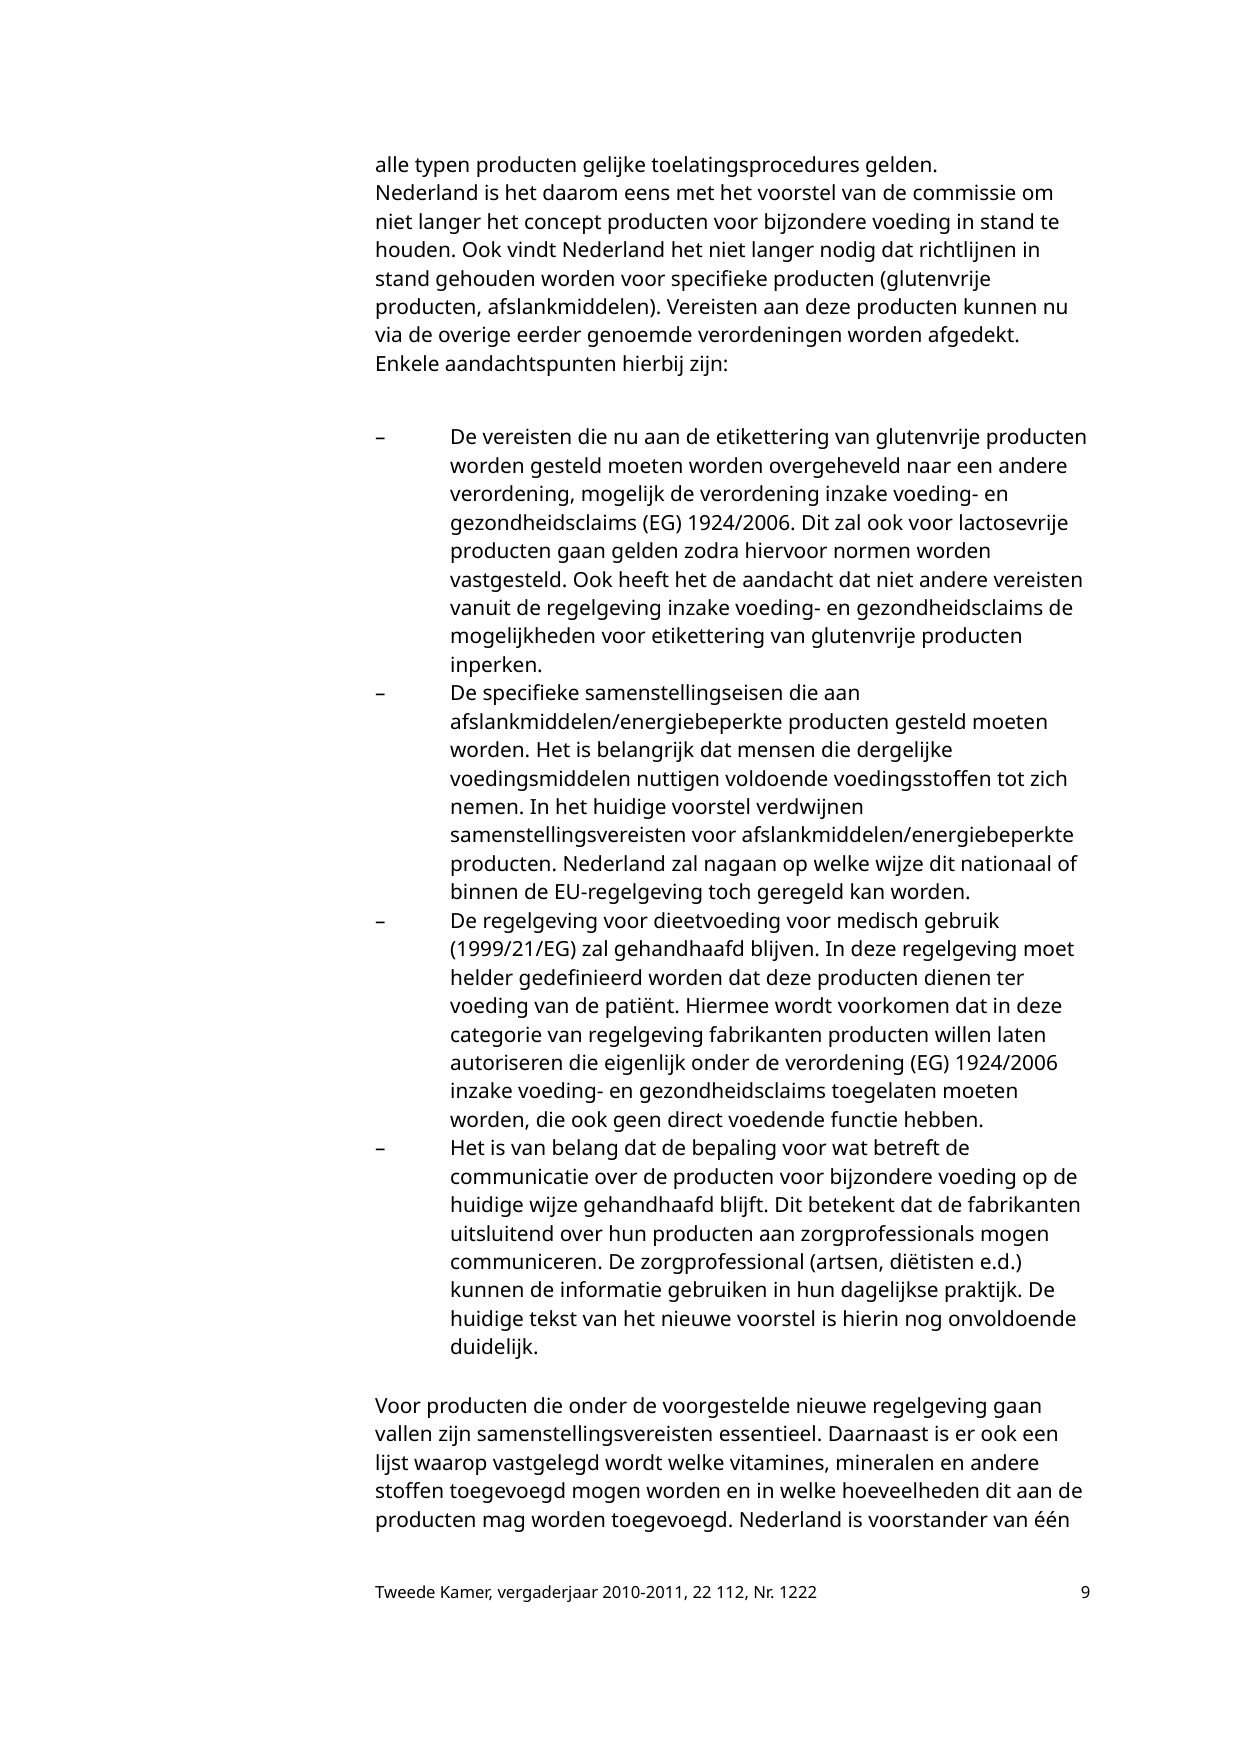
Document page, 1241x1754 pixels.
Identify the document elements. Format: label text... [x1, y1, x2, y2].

list De regelgeving voor dieetvoeding voor medisch gebruik (1999/21/EG) zal gehandhaafd blijven. In deze regelgeving moet helder gedefinieerd worden dat deze producten dienen ter voeding van de patiënt. Hiermee wordt voorkomen dat in deze categorie van regelgeving fabrikanten producten willen laten autoriseren die eigenlijk onder de verordening (EG) 1924/2006 inzake voeding- en gezondheidsclaims toegelaten moeten worden, die ook geen direct voedende functie hebben. [375, 906, 1090, 1133]
text Enkele aandachtspunten hierbij zijn: [375, 349, 1090, 377]
list De specifieke samenstellingseisen die aan afslankmiddelen/energiebeperkte producten gesteld moeten worden. Het is belangrijk dat mensen die dergelijke voedingsmiddelen nuttigen voldoende voedingsstoffen tot zich nemen. In het huidige voorstel verdwijnen samenstellingsvereisten voor afslankmiddelen/energiebeperkte producten. Nederland zal nagaan op welke wijze dit nationaal of binnen de EU-regelgeving toch geregeld kan worden. [375, 678, 1090, 906]
text alle typen producten gelijke toelatingsprocedures gelden. [375, 150, 1090, 178]
list De vereisten die nu aan de etikettering van glutenvrije producten worden gesteld moeten worden overgeheveld naar een andere verordening, mogelijk de verordening inzake voeding- en gezondheidsclaims (EG) 1924/2006. Dit zal ook voor lactosevrije producten gaan gelden zodra hiervoor normen worden vastgesteld. Ook heeft het de aandacht dat niet andere vereisten vanuit de regelgeving inzake voeding- en gezondheidsclaims de mogelijkheden voor etikettering van glutenvrije producten inperken. [375, 422, 1090, 678]
text Nederland is het daarom eens met het voorstel van de commissie om niet langer het concept producten voor bijzondere voeding in stand te houden. Ook vindt Nederland het niet langer nodig dat richtlijnen in stand gehouden worden voor specifieke producten (glutenvrije producten, afslankmiddelen). Vereisten aan deze producten kunnen nu via de overige eerder genoemde verordeningen worden afgedekt. [375, 178, 1090, 349]
text Voor producten die onder de voorgestelde nieuwe regelgeving gaan vallen zijn samenstellingsvereisten essentieel. Daarnaast is er ook een lijst waarop vastgelegd wordt welke vitamines, mineralen en andere stoffen toegevoegd mogen worden en in welke hoeveelheden dit aan de producten mag worden toegevoegd. Nederland is voorstander van één [375, 1391, 1090, 1533]
list Het is van belang dat de bepaling voor wat betreft de communicatie over de producten voor bijzondere voeding op de huidige wijze gehandhaafd blijft. Dit betekent dat de fabrikanten uitsluitend over hun producten aan zorgprofessionals mogen communiceren. De zorgprofessional (artsen, diëtisten e.d.) kunnen de informatie gebruiken in hun dagelijkse praktijk. De huidige tekst van het nieuwe voorstel is hierin nog onvoldoende duidelijk. [375, 1133, 1090, 1361]
